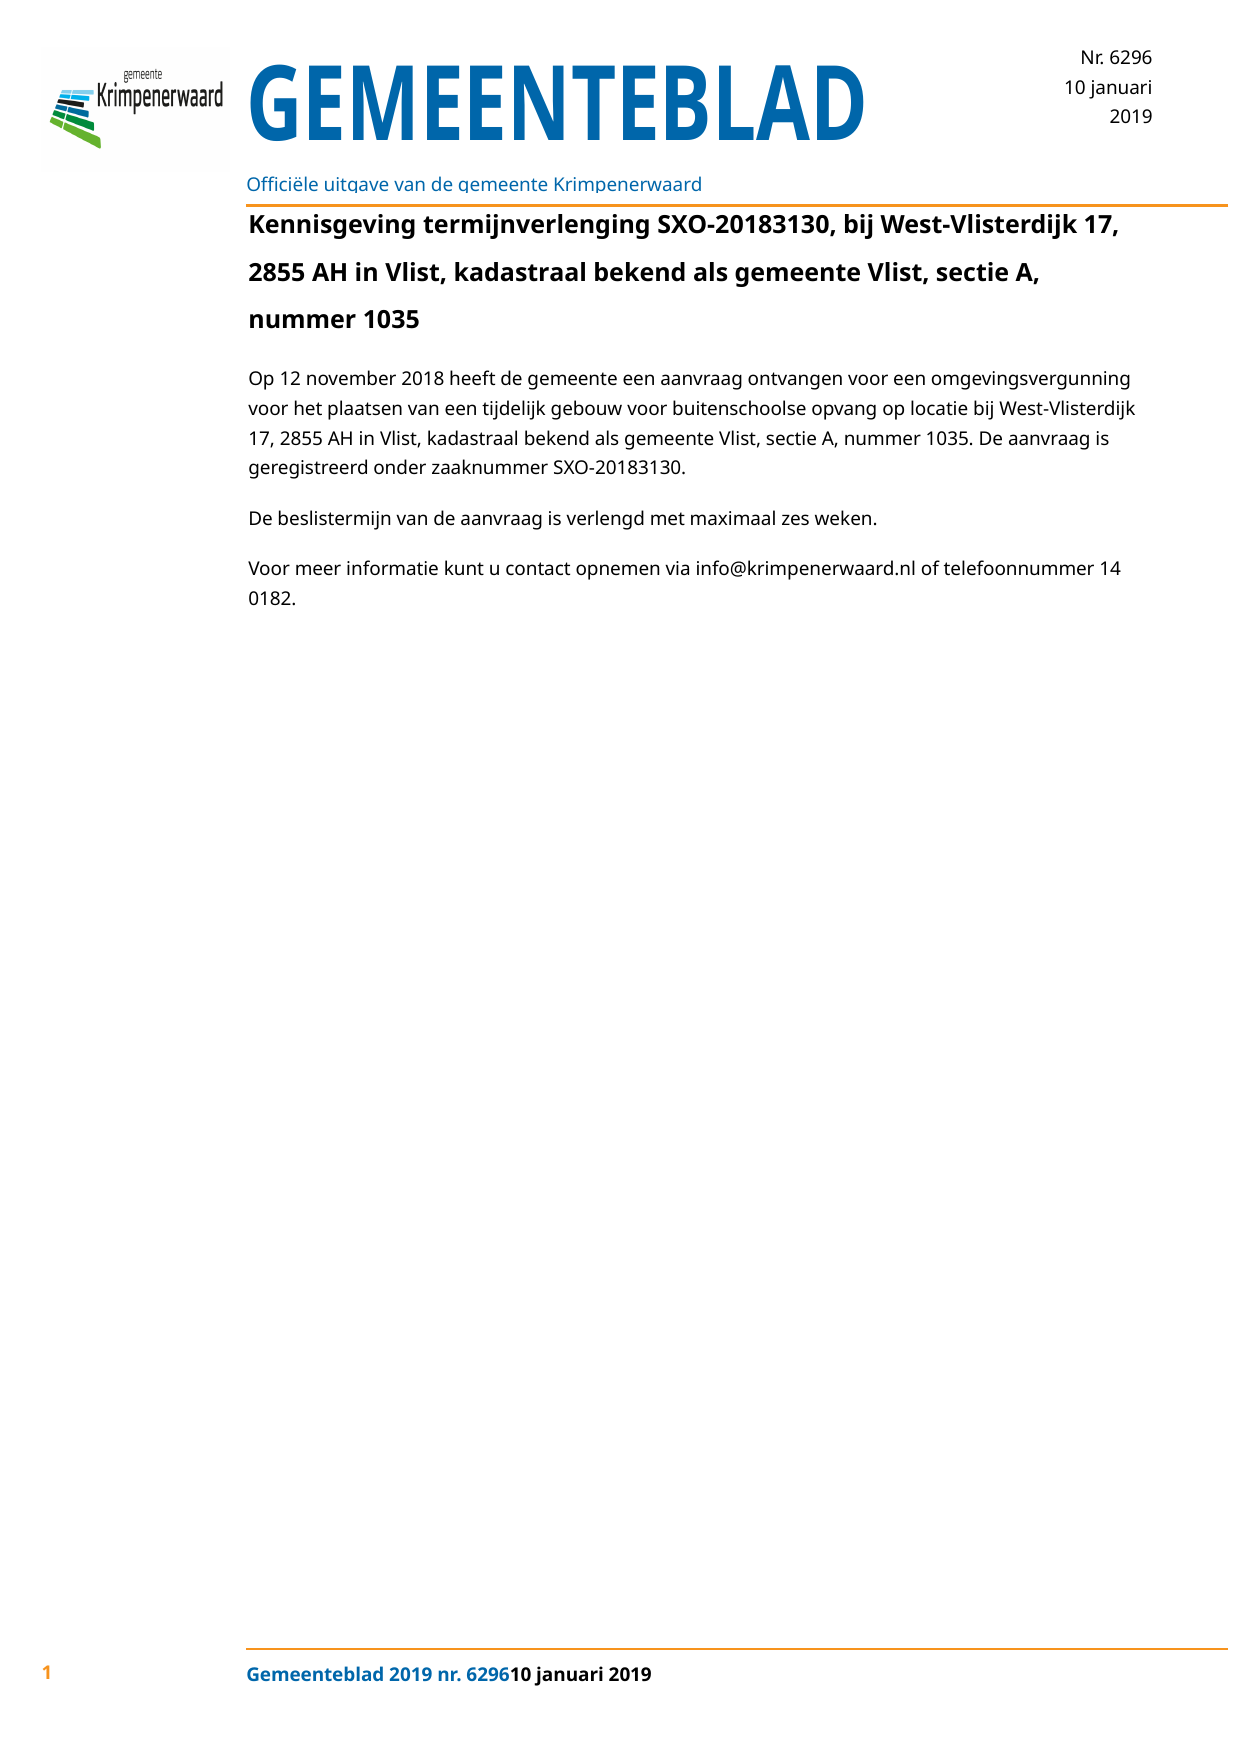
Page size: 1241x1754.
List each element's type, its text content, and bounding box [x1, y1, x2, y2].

picture [41, 47, 231, 172]
text Voor meer informatie kunt u contact opnemen via info@krimpenerwaard.nl of telefoonnummer 14 0182. [248, 555, 1152, 610]
text De beslistermijn van de aanvraag is verlengd met maximaal zes weken. [248, 505, 1152, 530]
text Kennisgeving termijnverlenging SXO-20183130, bij West-Vlisterdijk 17, 2855 AH in Vlist, kadastraal bekend als gemeente Vlist, sectie A, nummer 1035 [248, 207, 1152, 336]
text Op 12 november 2018 heeft de gemeente een aanvraag ontvangen voor een omgevingsvergunning voor het plaatsen van een tijdelijk gebouw voor buitenschoolse opvang op locatie bij West-Vlisterdijk 17, 2855 AH in Vlist, kadastraal bekend als gemeente Vlist, sectie A, nummer 1035. De aanvraag is geregistreerd onder zaaknummer SXO-20183130. [248, 366, 1152, 480]
